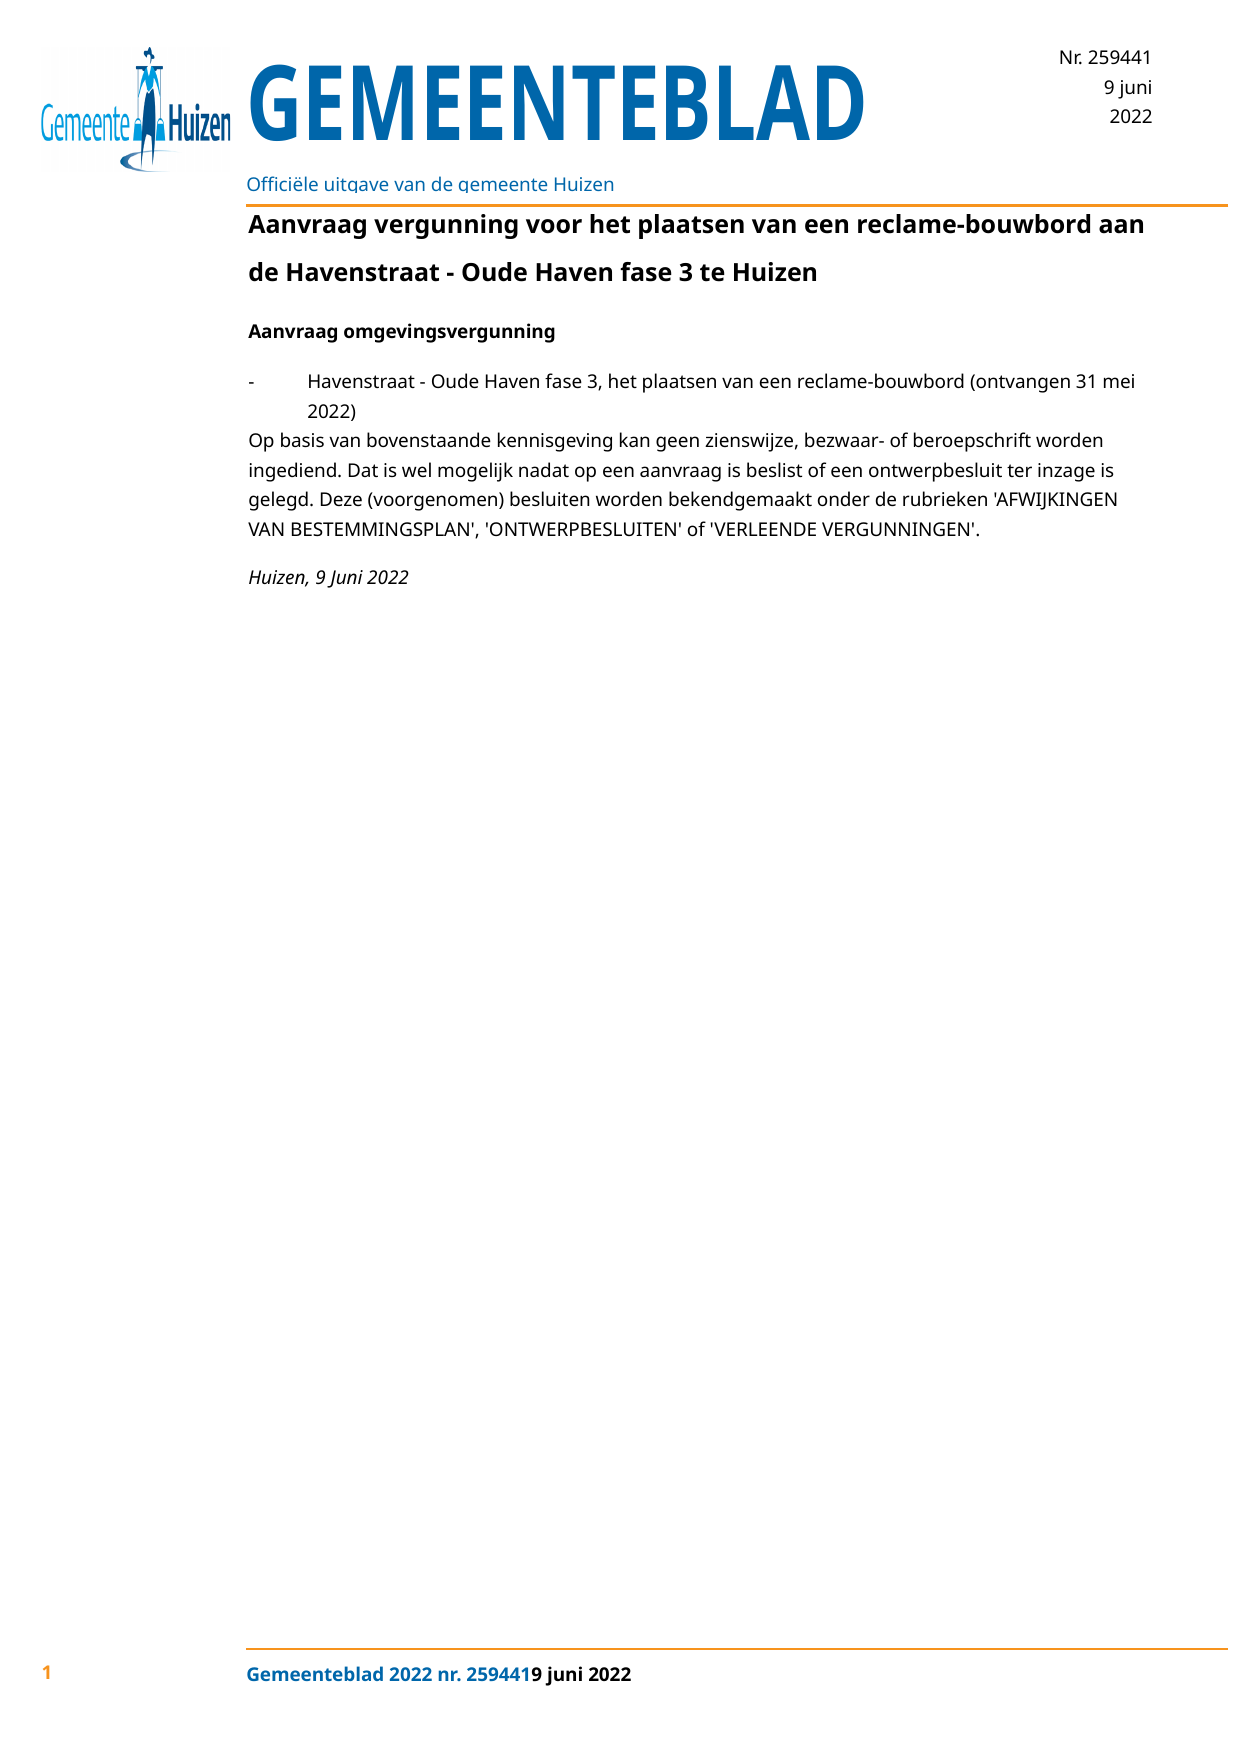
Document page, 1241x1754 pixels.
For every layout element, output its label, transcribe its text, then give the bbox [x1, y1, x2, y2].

picture [41, 47, 231, 172]
text Op basis van bovenstaande kennisgeving kan geen zienswijze, bezwaar- of beroepschrift worden ingediend. Dat is wel mogelijk nadat op een aanvraag is beslist of een ontwerpbesluit ter inzage is gelegd. Deze (voorgenomen) besluiten worden bekendgemaakt onder de rubrieken 'AFWIJKINGEN VAN BESTEMMINGSPLAN', 'ONTWERPBESLUITEN' of 'VERLEENDE VERGUNNINGEN'. [248, 427, 1152, 542]
text Aanvraag omgevingsvergunning [248, 318, 1152, 344]
text Huizen, 9 Juni 2022 [248, 564, 1152, 590]
list Havenstraat - Oude Haven fase 3, het plaatsen van een reclame-bouwbord (ontvangen 31 mei 2022) [248, 368, 1152, 424]
text Aanvraag vergunning voor het plaatsen van een reclame-bouwbord aan de Havenstraat - Oude Haven fase 3 te Huizen [248, 207, 1152, 288]
